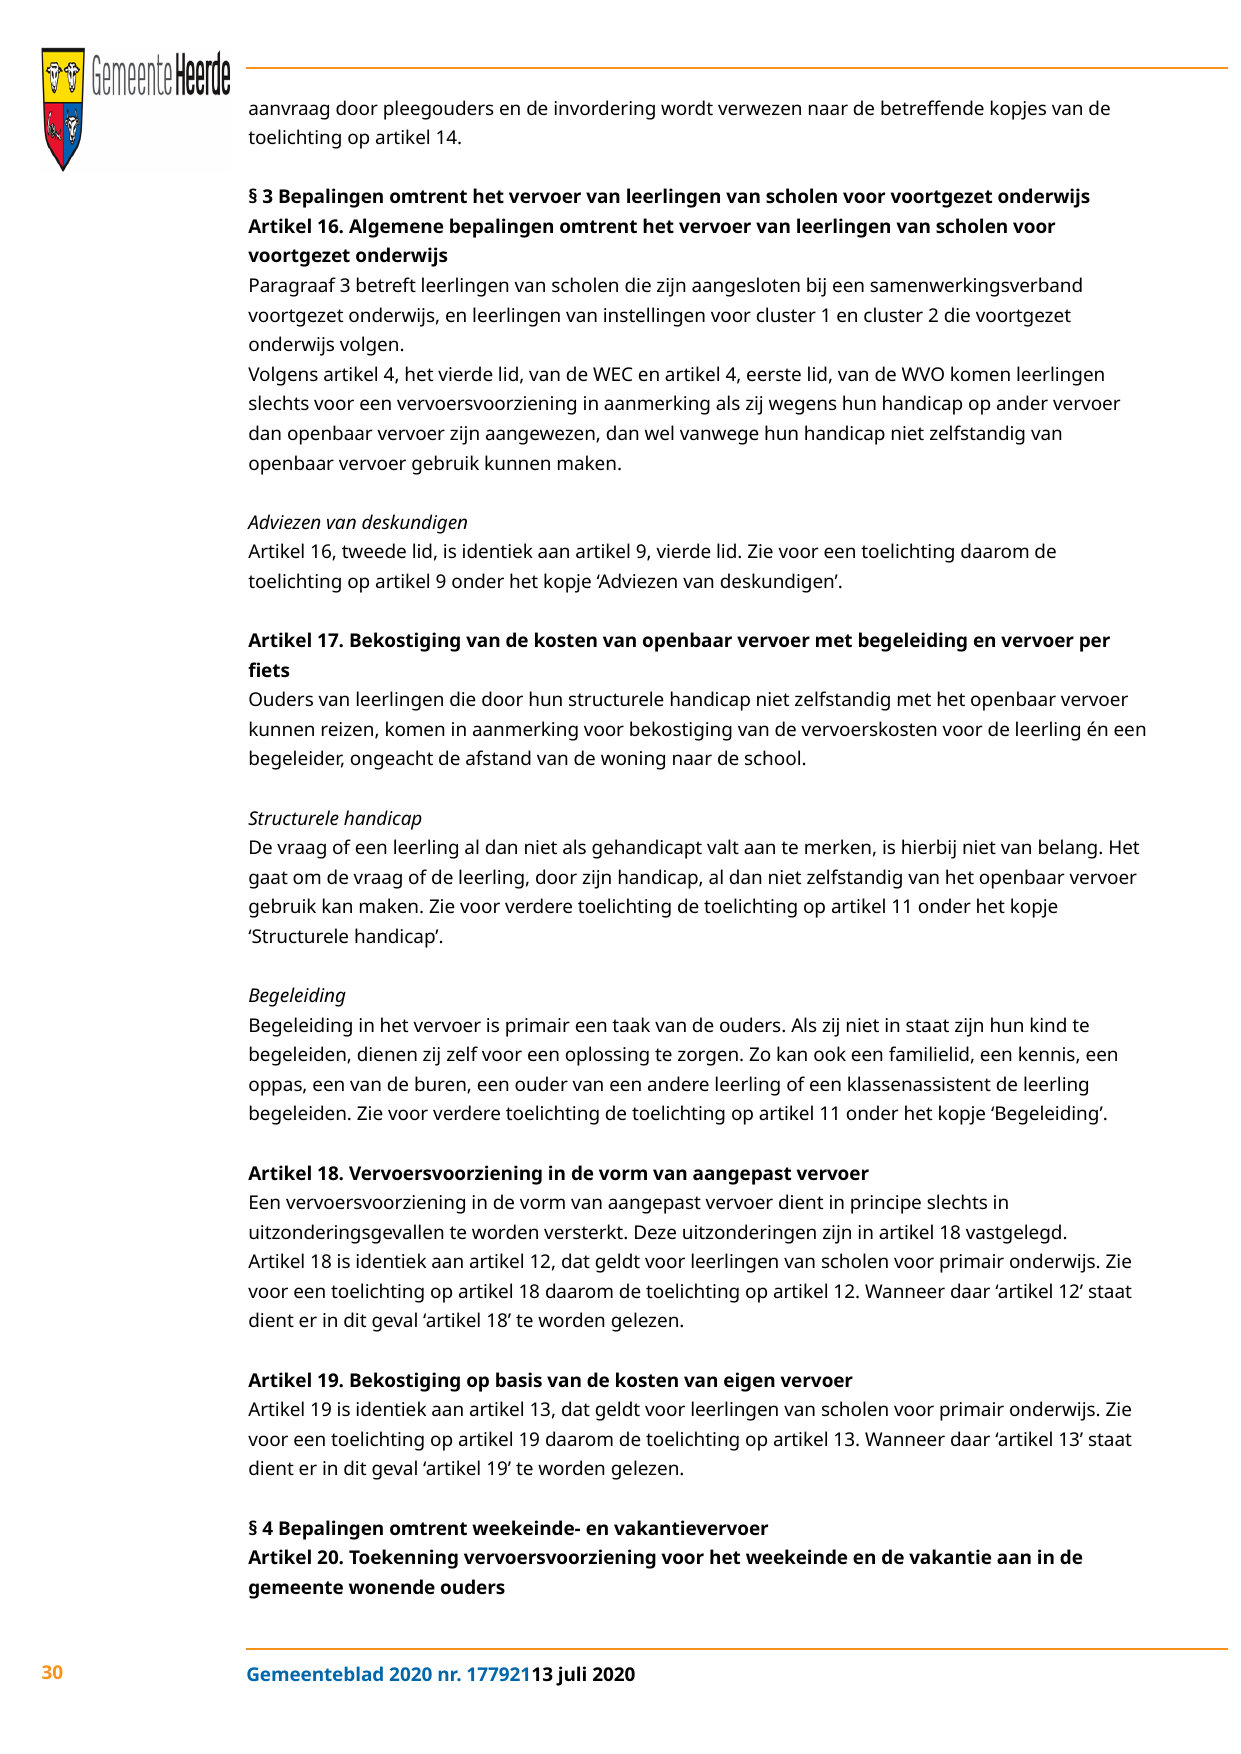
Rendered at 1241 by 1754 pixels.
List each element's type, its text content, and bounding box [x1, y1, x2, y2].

text Artikel 20. Toekenning vervoersvoorziening voor het weekeinde en de vakantie aan in de gemeente wonende ouders [248, 1544, 1152, 1600]
picture [41, 47, 231, 172]
text Paragraaf 3 betreft leerlingen van scholen die zijn aangesloten bij een samenwerkingsverband voortgezet onderwijs, en leerlingen van instellingen voor cluster 1 en cluster 2 die voortgezet onderwijs volgen. [248, 272, 1152, 357]
text Artikel 16. Algemene bepalingen omtrent het vervoer van leerlingen van scholen voor voortgezet onderwijs [248, 213, 1152, 268]
text De vraag of een leerling al dan niet als gehandicapt valt aan te merken, is hierbij niet van belang. Het gaat om de vraag of de leerling, door zijn handicap, al dan niet zelfstandig van het openbaar vervoer gebruik kan maken. Zie voor verdere toelichting de toelichting op artikel 11 onder het kopje ‘Structurele handicap’. [248, 834, 1152, 949]
text aanvraag door pleegouders en de invordering wordt verwezen naar de betreffende kopjes van de toelichting op artikel 14. [248, 95, 1152, 150]
text Volgens artikel 4, het vierde lid, van de WEC en artikel 4, eerste lid, van de WVO komen leerlingen slechts voor een vervoersvoorziening in aanmerking als zij wegens hun handicap op ander vervoer dan openbaar vervoer zijn aangewezen, dan wel vanwege hun handicap niet zelfstandig van openbaar vervoer gebruik kunnen maken. [248, 361, 1152, 476]
text Artikel 19. Bekostiging op basis van de kosten van eigen vervoer [248, 1367, 1152, 1393]
text Begeleiding in het vervoer is primair een taak van de ouders. Als zij niet in staat zijn hun kind te begeleiden, dienen zij zelf voor een oplossing te zorgen. Zo kan ook een familielid, een kennis, een oppas, een van de buren, een ouder van een andere leerling of een klassenassistent de leerling begeleiden. Zie voor verdere toelichting de toelichting op artikel 11 onder het kopje ‘Begeleiding’. [248, 1012, 1152, 1126]
text Artikel 18. Vervoersvoorziening in de vorm van aangepast vervoer [248, 1160, 1152, 1186]
text Artikel 16, tweede lid, is identiek aan artikel 9, vierde lid. Zie voor een toelichting daarom de toelichting op artikel 9 onder het kopje ‘Adviezen van deskundigen’. [248, 538, 1152, 594]
text Begeleiding [248, 982, 1152, 1008]
text Artikel 18 is identiek aan artikel 12, dat geldt voor leerlingen van scholen voor primair onderwijs. Zie voor een toelichting op artikel 18 daarom de toelichting op artikel 12. Wanneer daar ‘artikel 12’ staat dient er in dit geval ‘artikel 18’ te worden gelezen. [248, 1248, 1152, 1333]
text § 4 Bepalingen omtrent weekeinde- en vakantievervoer [248, 1515, 1152, 1541]
text Artikel 19 is identiek aan artikel 13, dat geldt voor leerlingen van scholen voor primair onderwijs. Zie voor een toelichting op artikel 19 daarom de toelichting op artikel 13. Wanneer daar ‘artikel 13’ staat dient er in dit geval ‘artikel 19’ te worden gelezen. [248, 1396, 1152, 1481]
text Adviezen van deskundigen [248, 509, 1152, 535]
text Structurele handicap [248, 805, 1152, 831]
text Een vervoersvoorziening in de vorm van aangepast vervoer dient in principe slechts in uitzonderingsgevallen te worden versterkt. Deze uitzonderingen zijn in artikel 18 vastgelegd. [248, 1189, 1152, 1245]
text Ouders van leerlingen die door hun structurele handicap niet zelfstandig met het openbaar vervoer kunnen reizen, komen in aanmerking voor bekostiging van de vervoerskosten voor de leerling én een begeleider, ongeacht de afstand van de woning naar de school. [248, 686, 1152, 771]
text Artikel 17. Bekostiging van de kosten van openbaar vervoer met begeleiding en vervoer per fiets [248, 627, 1152, 683]
text § 3 Bepalingen omtrent het vervoer van leerlingen van scholen voor voortgezet onderwijs [248, 183, 1152, 209]
